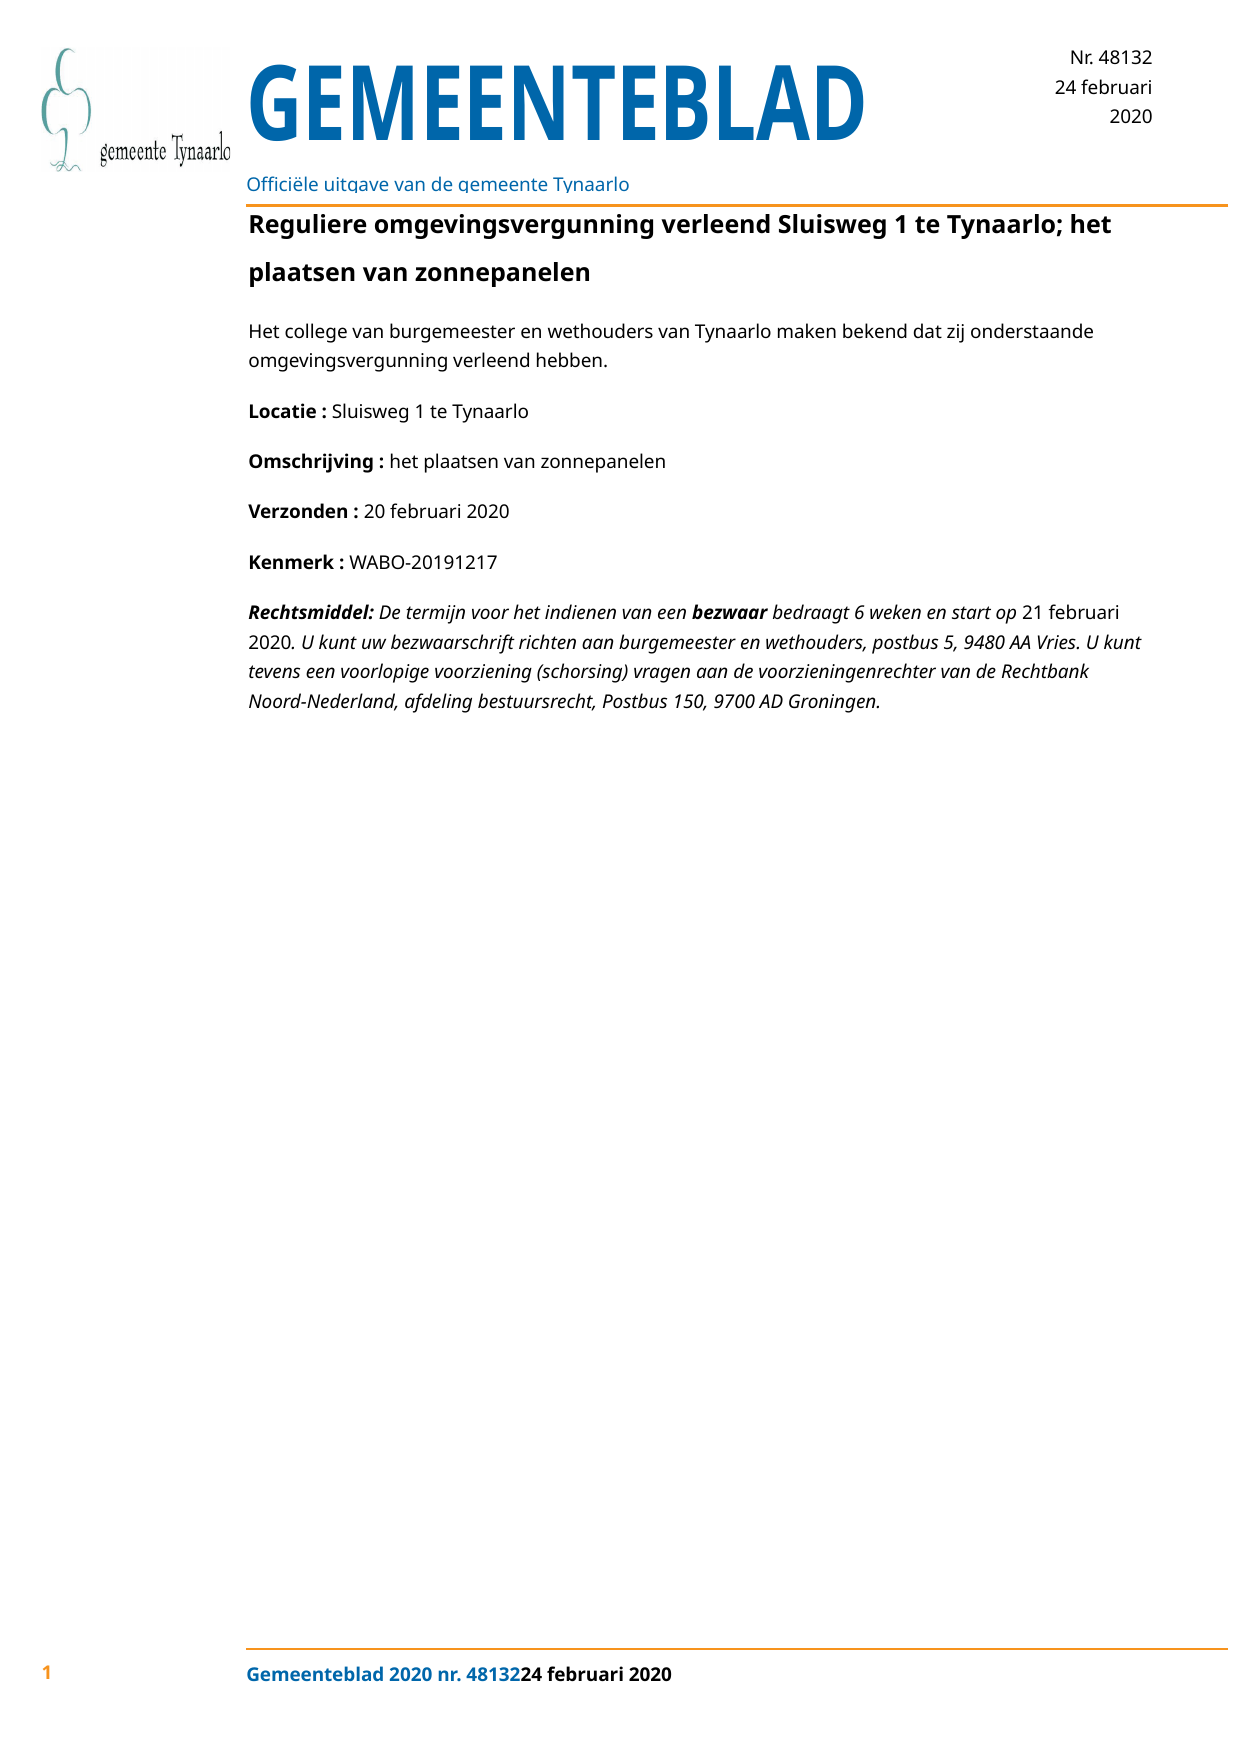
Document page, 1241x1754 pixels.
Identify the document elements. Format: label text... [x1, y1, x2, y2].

picture [41, 47, 231, 172]
text Locatie : Sluisweg 1 te Tynaarlo [248, 398, 1152, 424]
text Reguliere omgevingsvergunning verleend Sluisweg 1 te Tynaarlo; het plaatsen van zonnepanelen [248, 207, 1152, 288]
text Verzonden : 20 februari 2020 [248, 499, 1152, 524]
text Rechtsmiddel: De termijn voor het indienen van een bezwaar bedraagt 6 weken en start op 21 februari 2020. U kunt uw bezwaarschrift richten aan burgemeester en wethouders, postbus 5, 9480 AA Vries. U kunt tevens een voorlopige voorziening (schorsing) vragen aan de voorzieningenrechter van de Rechtbank Noord-Nederland, afdeling bestuursrecht, Postbus 150, 9700 AD Groningen. [248, 599, 1152, 714]
text Omschrijving : het plaatsen van zonnepanelen [248, 448, 1152, 474]
text Kenmerk : WABO-20191217 [248, 549, 1152, 575]
text Het college van burgemeester en wethouders van Tynaarlo maken bekend dat zij onderstaande omgevingsvergunning verleend hebben. [248, 318, 1152, 373]
